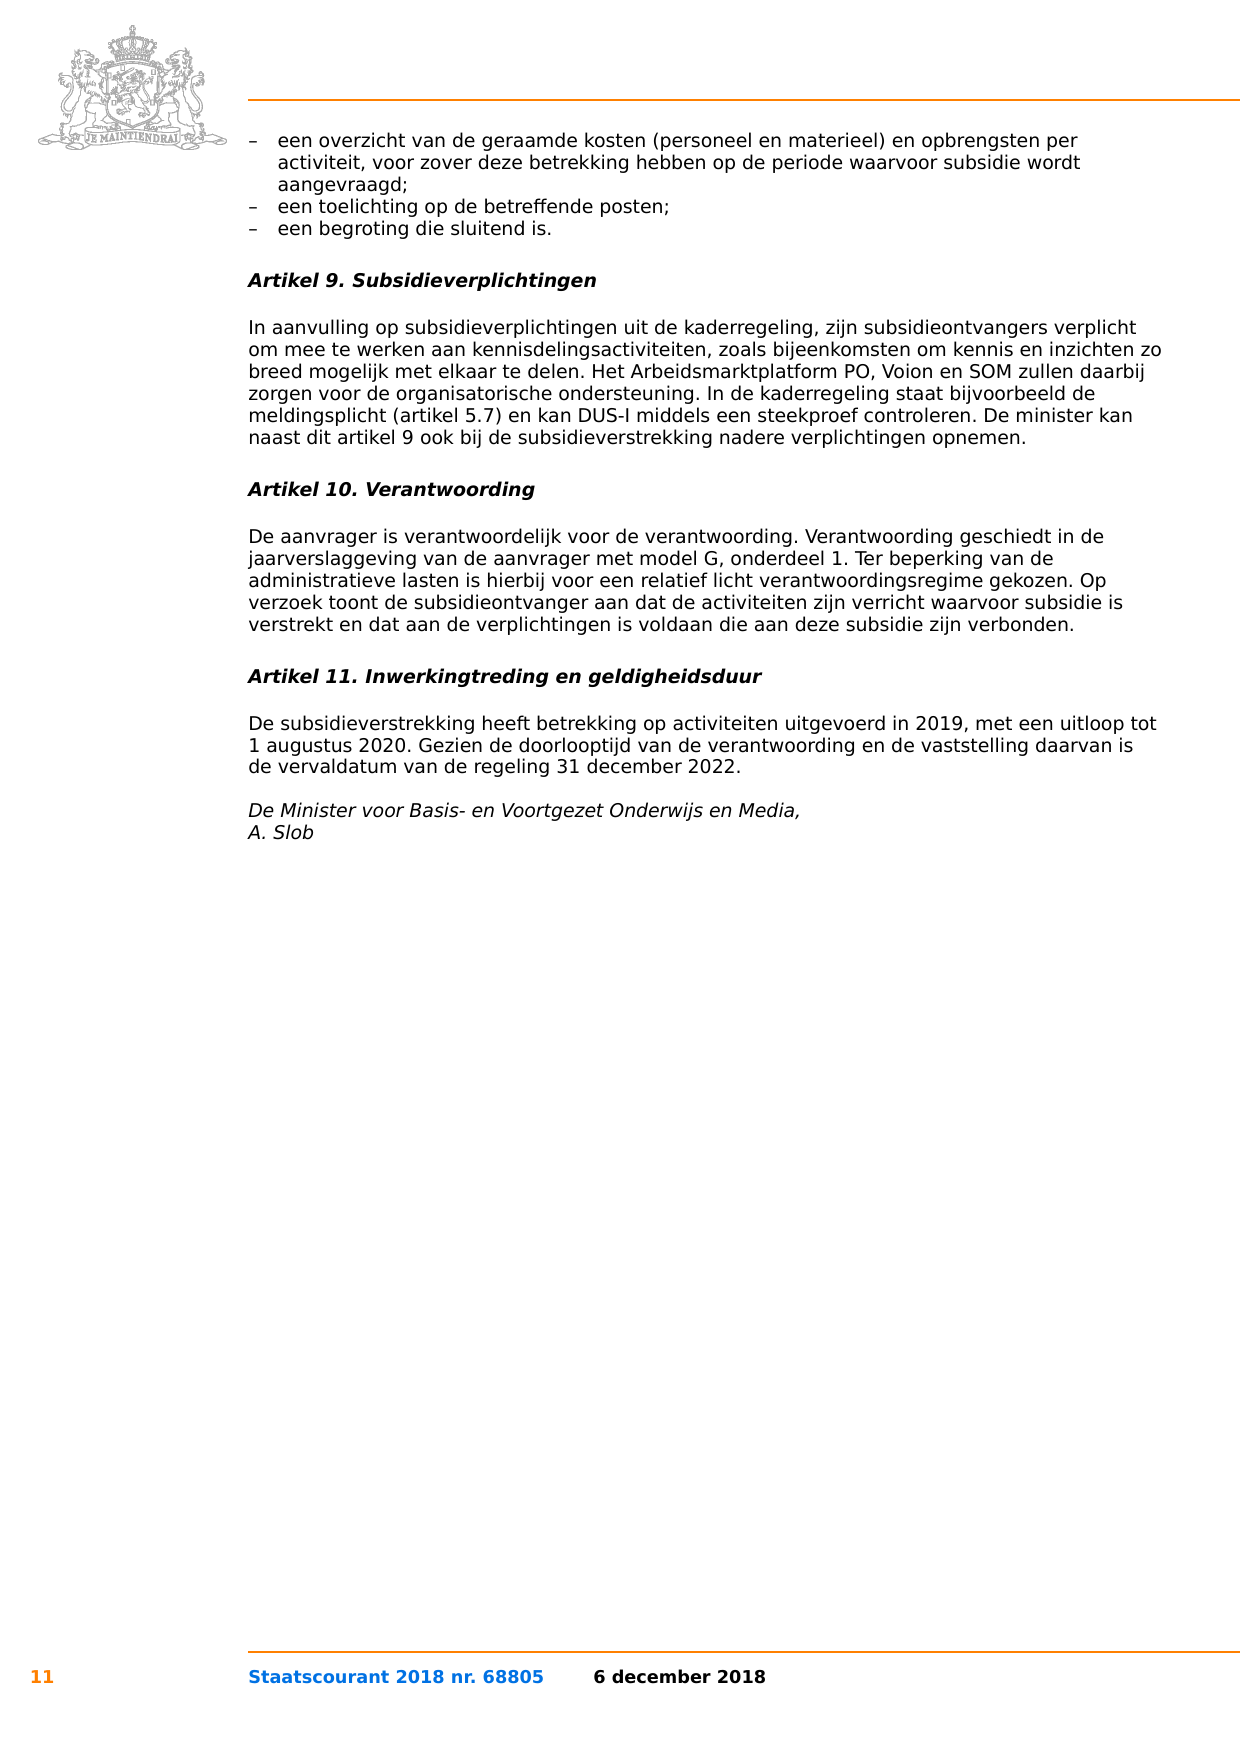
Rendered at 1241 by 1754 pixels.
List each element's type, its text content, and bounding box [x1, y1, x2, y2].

text De subsidieverstrekking heeft betrekking op activiteiten uitgevoerd in 2019, met een uitloop tot 1 augustus 2020. Gezien de doorlooptijd van de verantwoording en de vaststelling daarvan is de vervaldatum van de regeling 31 december 2022. [248, 712, 1163, 778]
text In aanvulling op subsidieverplichtingen uit de kaderregeling, zijn subsidieontvangers verplicht om mee te werken aan kennisdelingsactiviteiten, zoals bijeenkomsten om kennis en inzichten zo breed mogelijk met elkaar te delen. Het Arbeidsmarktplatform PO, Voion en SOM zullen daarbij zorgen voor de organisatorische ondersteuning. In de kaderregeling staat bijvoorbeeld de meldingsplicht (artikel 5.7) en kan DUS-I middels een steekproef controleren. De minister kan naast dit artikel 9 ook bij de subsidieverstrekking nadere verplichtingen opnemen. [248, 317, 1163, 449]
subtitle Artikel 10. Verantwoording [248, 479, 1163, 501]
text – een overzicht van de geraamde kosten (personeel en materieel) en opbrengsten per activiteit, voor zover deze betrekking hebben op de periode waarvoor subsidie wordt aangevraagd; [248, 130, 1163, 196]
text – een toelichting op de betreffende posten; [248, 196, 1163, 218]
picture [38, 25, 227, 150]
text De Minister voor Basis- en Voortgezet Onderwijs en Media, A. Slob [248, 800, 1163, 844]
text De aanvrager is verantwoordelijk voor de verantwoording. Verantwoording geschiedt in de jaarverslaggeving van de aanvrager met model G, onderdeel 1. Ter beperking van de administratieve lasten is hierbij voor een relatief licht verantwoordingsregime gekozen. Op verzoek toont de subsidieontvanger aan dat de activiteiten zijn verricht waarvoor subsidie is verstrekt en dat aan de verplichtingen is voldaan die aan deze subsidie zijn verbonden. [248, 526, 1163, 636]
subtitle Artikel 11. Inwerkingtreding en geldigheidsduur [248, 666, 1163, 687]
text – een begroting die sluitend is. [248, 218, 1163, 240]
subtitle Artikel 9. Subsidieverplichtingen [248, 270, 1163, 292]
